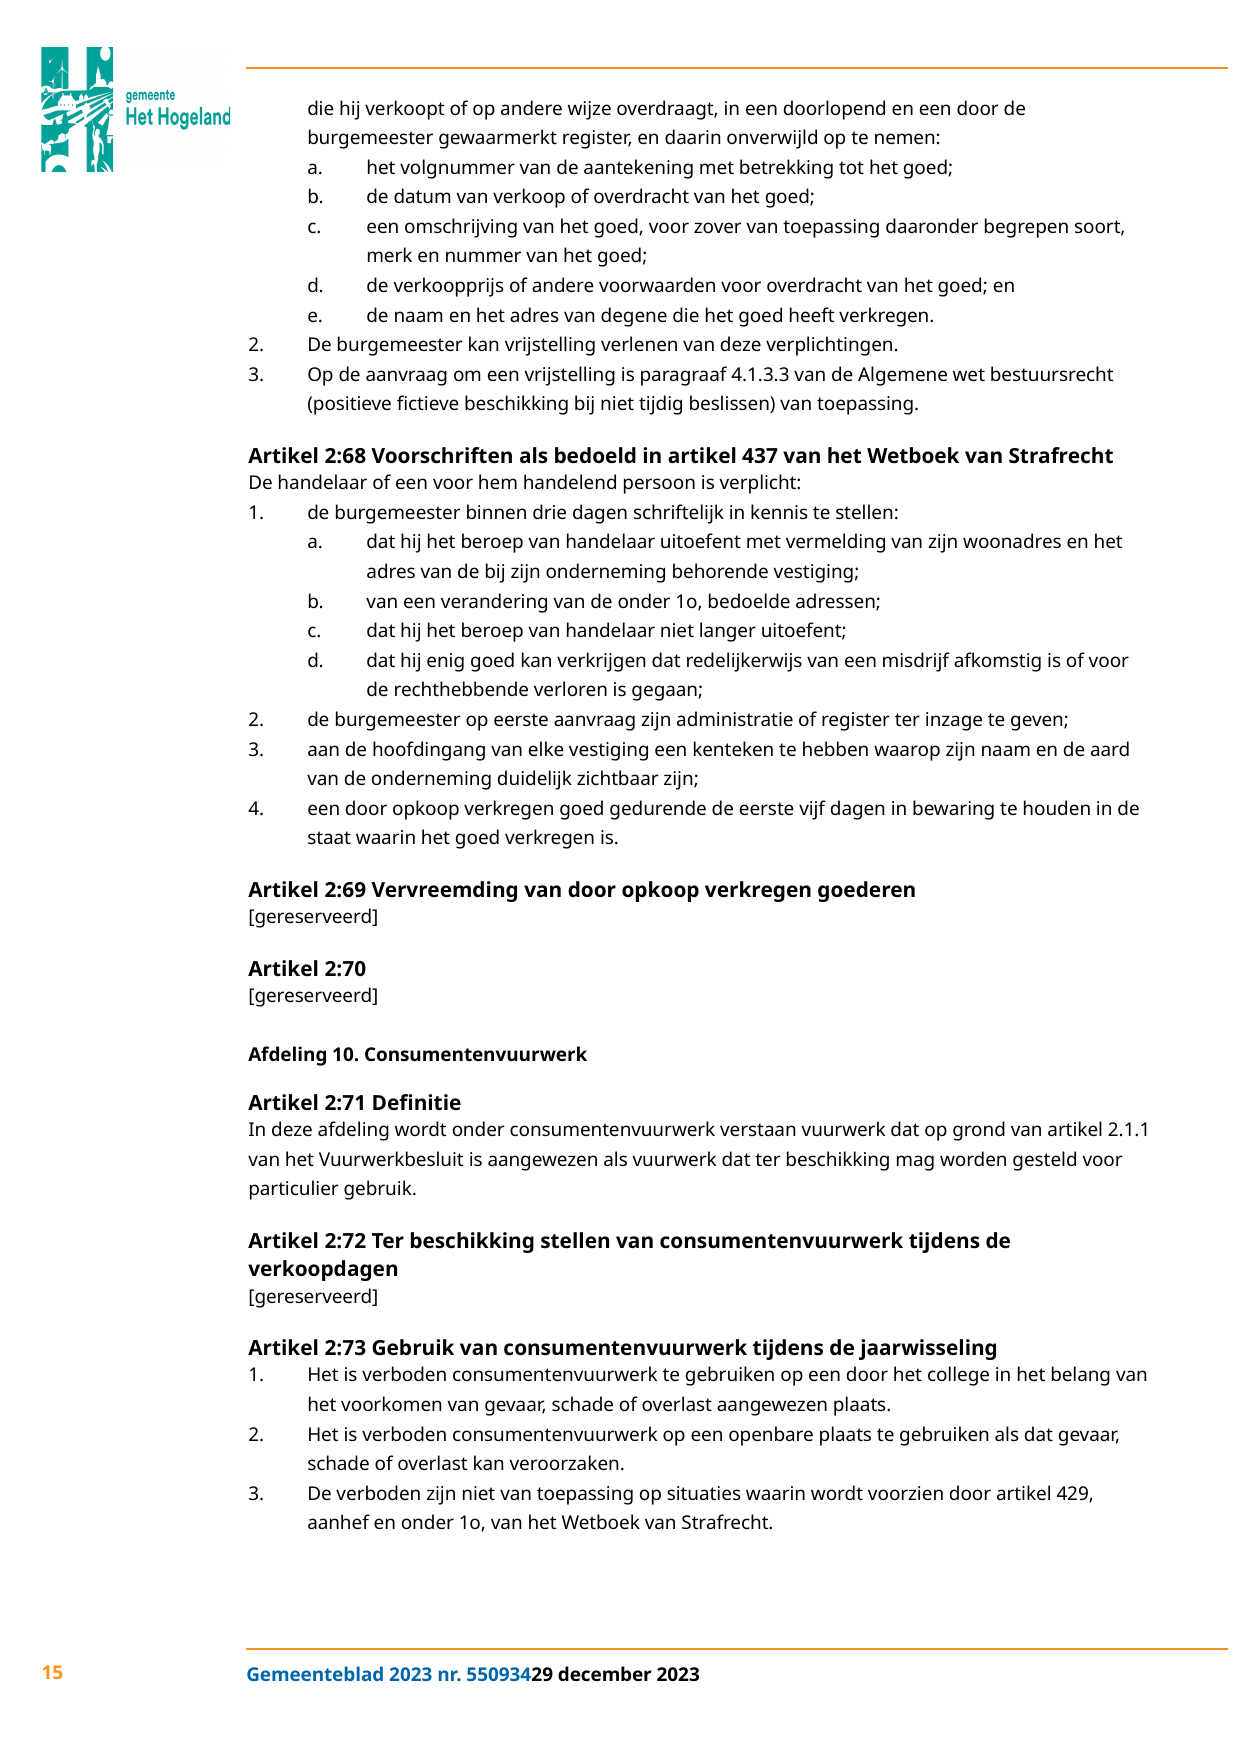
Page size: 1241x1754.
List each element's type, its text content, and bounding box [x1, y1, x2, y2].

list een door opkoop verkregen goed gedurende de eerste vijf dagen in bewaring te houden in de staat waarin het goed verkregen is. [248, 795, 1152, 850]
list van een verandering van de onder 1o, bedoelde adressen; [307, 588, 1152, 613]
list de datum van verkoop of overdracht van het goed; [307, 183, 1152, 209]
text Artikel 2:69 Vervreemding van door opkoop verkregen goederen [248, 875, 1152, 903]
text Artikel 2:71 Definitie [248, 1088, 1152, 1116]
text [gereserveerd] [248, 1283, 1152, 1308]
list De verboden zijn niet van toepassing op situaties waarin wordt voorzien door artikel 429, aanhef en onder 1o, van het Wetboek van Strafrecht. [248, 1480, 1152, 1535]
list de verkoopprijs of andere voorwaarden voor overdracht van het goed; en [307, 272, 1152, 298]
list dat hij het beroep van handelaar niet langer uitoefent; [307, 617, 1152, 643]
text [gereserveerd] [248, 903, 1152, 929]
list de burgemeester binnen drie dagen schriftelijk in kennis te stellen: [248, 499, 1152, 525]
list Het is verboden consumentenvuurwerk te gebruiken op een door het college in het belang van het voorkomen van gevaar, schade of overlast aangewezen plaats. [248, 1362, 1152, 1417]
list dat hij enig goed kan verkrijgen dat redelijkerwijs van een misdrijf afkomstig is of voor de rechthebbende verloren is gegaan; [307, 647, 1152, 702]
list De burgemeester kan vrijstelling verlenen van deze verplichtingen. [248, 331, 1152, 357]
text In deze afdeling wordt onder consumentenvuurwerk verstaan vuurwerk dat op grond van artikel 2.1.1 van het Vuurwerkbesluit is aangewezen als vuurwerk dat ter beschikking mag worden gesteld voor particulier gebruik. [248, 1116, 1152, 1201]
list Het is verboden consumentenvuurwerk op een openbare plaats te gebruiken als dat gevaar, schade of overlast kan veroorzaken. [248, 1421, 1152, 1476]
text [gereserveerd] [248, 982, 1152, 1008]
text Artikel 2:73 Gebruik van consumentenvuurwerk tijdens de jaarwisseling [248, 1333, 1152, 1362]
picture [41, 47, 231, 172]
list de naam en het adres van degene die het goed heeft verkregen. [307, 302, 1152, 328]
list aan de hoofdingang van elke vestiging een kenteken te hebben waarop zijn naam en de aard van de onderneming duidelijk zichtbaar zijn; [248, 736, 1152, 791]
text Afdeling 10. Consumentenvuurwerk [248, 1041, 1152, 1067]
list een omschrijving van het goed, voor zover van toepassing daaronder begrepen soort, merk en nummer van het goed; [307, 213, 1152, 268]
list Op de aanvraag om een vrijstelling is paragraaf 4.1.3.3 van de Algemene wet bestuursrecht (positieve fictieve beschikking bij niet tijdig beslissen) van toepassing. [248, 361, 1152, 416]
text Artikel 2:70 [248, 954, 1152, 982]
list die hij verkoopt of op andere wijze overdraagt, in een doorlopend en een door de burgemeester gewaarmerkt register, en daarin onverwijld op te nemen: [248, 95, 1152, 150]
list de burgemeester op eerste aanvraag zijn administratie of register ter inzage te geven; [248, 706, 1152, 732]
text Artikel 2:68 Voorschriften als bedoeld in artikel 437 van het Wetboek van Strafrecht [248, 441, 1152, 469]
text Artikel 2:72 Ter beschikking stellen van consumentenvuurwerk tijdens de verkoopdagen [248, 1226, 1152, 1283]
text De handelaar of een voor hem handelend persoon is verplicht: [248, 469, 1152, 495]
list dat hij het beroep van handelaar uitoefent met vermelding van zijn woonadres en het adres van de bij zijn onderneming behorende vestiging; [307, 529, 1152, 584]
list het volgnummer van de aantekening met betrekking tot het goed; [307, 154, 1152, 180]
